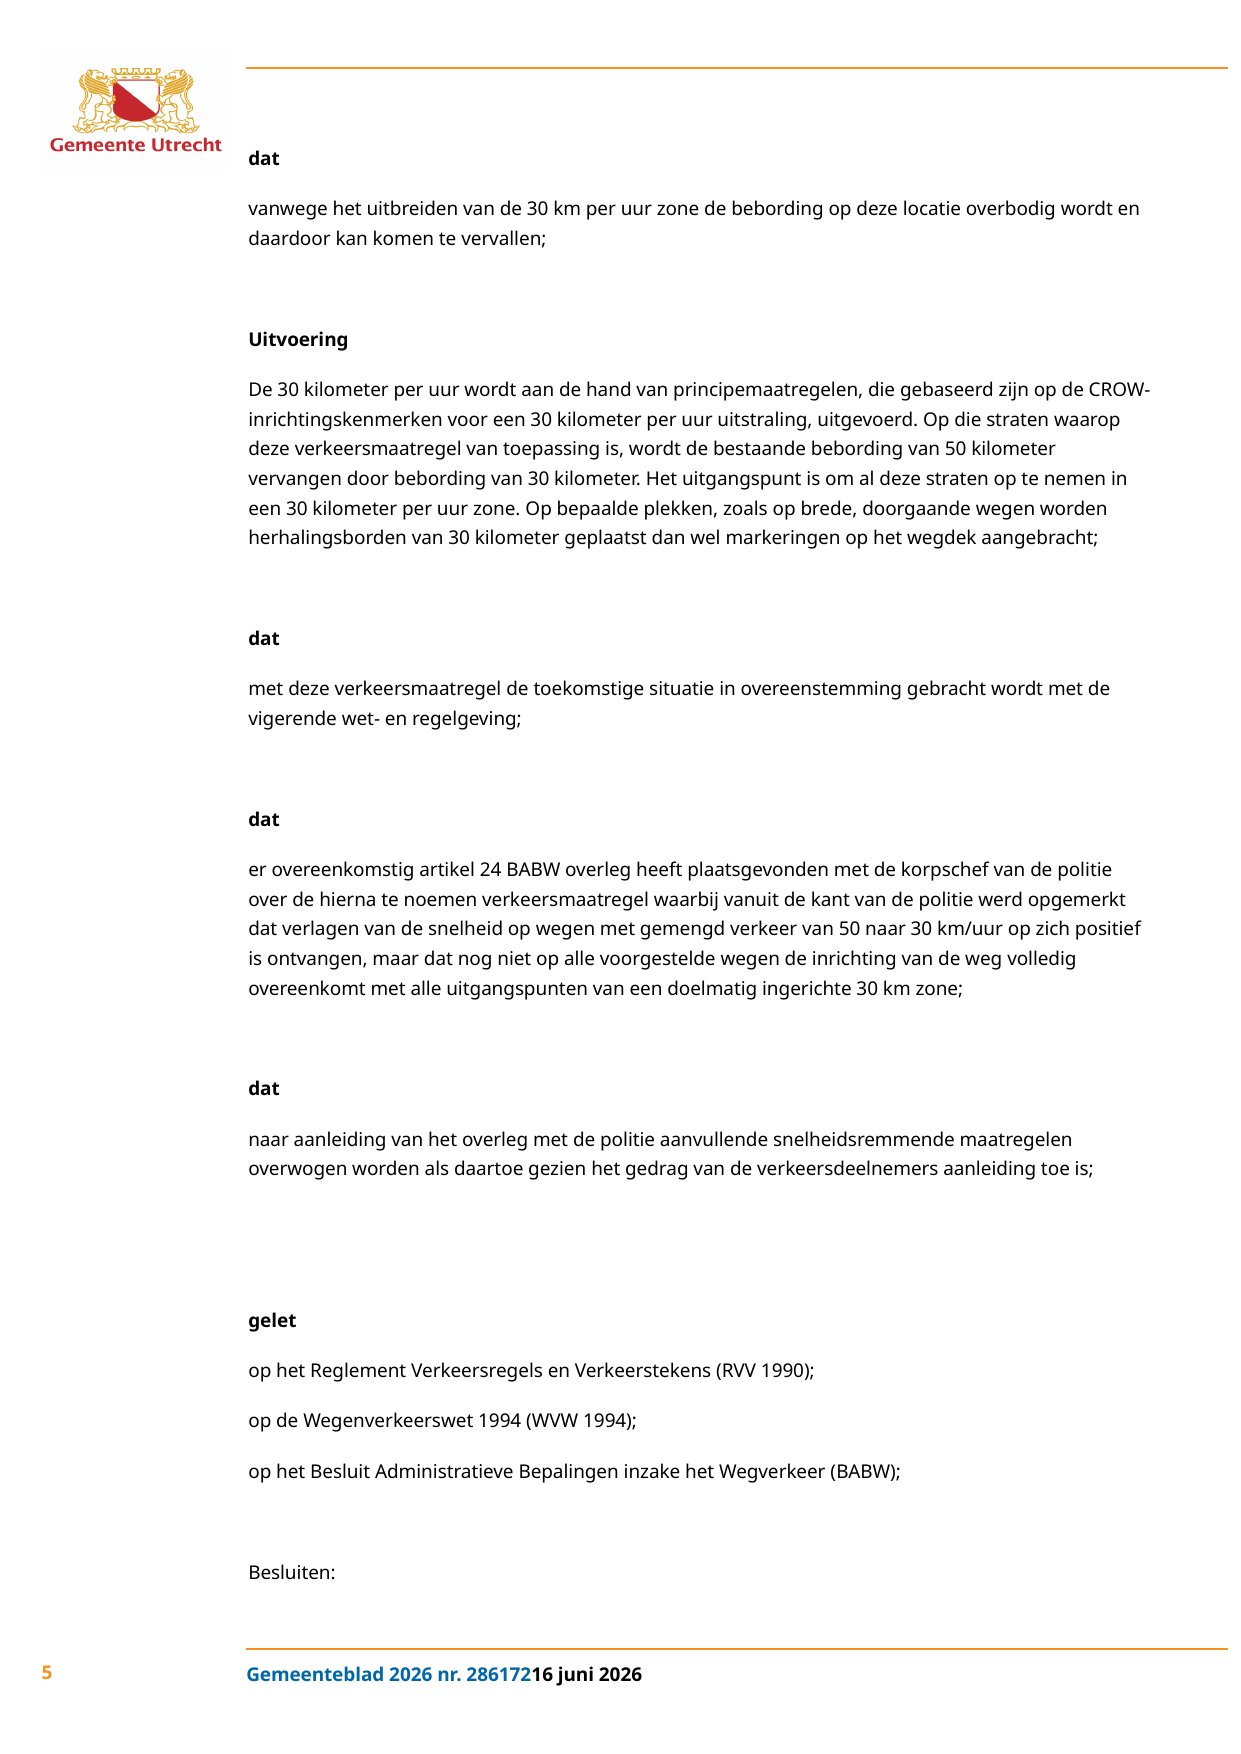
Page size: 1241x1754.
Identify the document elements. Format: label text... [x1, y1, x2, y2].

text op de Wegenverkeerswet 1994 (WVW 1994); [248, 1408, 1152, 1433]
text dat [248, 145, 1152, 171]
text op het Besluit Administratieve Bepalingen inzake het Wegverkeer (BABW); [248, 1458, 1152, 1484]
picture [41, 47, 231, 172]
text dat [248, 1076, 1152, 1101]
text op het Reglement Verkeersregels en Verkeerstekens (RVV 1990); [248, 1357, 1152, 1383]
text dat [248, 625, 1152, 651]
text met deze verkeersmaatregel de toekomstige situatie in overeenstemming gebracht wordt met de vigerende wet- en regelgeving; [248, 676, 1152, 731]
text Uitvoering [248, 326, 1152, 352]
text gelet [248, 1307, 1152, 1333]
text er overeenkomstig artikel 24 BABW overleg heeft plaatsgevonden met de korpschef van de politie over de hierna te noemen verkeersmaatregel waarbij vanuit de kant van de politie werd opgemerkt dat verlagen van de snelheid op wegen met gemengd verkeer van 50 naar 30 km/uur op zich positief is ontvangen, maar dat nog niet op alle voorgestelde wegen de inrichting van de weg volledig overeenkomt met alle uitgangspunten van een doelmatig ingerichte 30 km zone; [248, 856, 1152, 1001]
text Besluiten: [248, 1559, 1152, 1585]
text De 30 kilometer per uur wordt aan de hand van principemaatregelen, die gebaseerd zijn op de CROW-inrichtingskenmerken voor een 30 kilometer per uur uitstraling, uitgevoerd. Op die straten waarop deze verkeersmaatregel van toepassing is, wordt de bestaande bebording van 50 kilometer vervangen door bebording van 30 kilometer. Het uitgangspunt is om al deze straten op te nemen in een 30 kilometer per uur zone. Op bepaalde plekken, zoals op brede, doorgaande wegen worden herhalingsborden van 30 kilometer geplaatst dan wel markeringen op het wegdek aangebracht; [248, 376, 1152, 550]
text dat [248, 806, 1152, 832]
text naar aanleiding van het overleg met de politie aanvullende snelheidsremmende maatregelen overwogen worden als daartoe gezien het gedrag van de verkeersdeelnemers aanleiding toe is; [248, 1126, 1152, 1181]
text vanwege het uitbreiden van de 30 km per uur zone de bebording op deze locatie overbodig wordt en daardoor kan komen te vervallen; [248, 196, 1152, 251]
